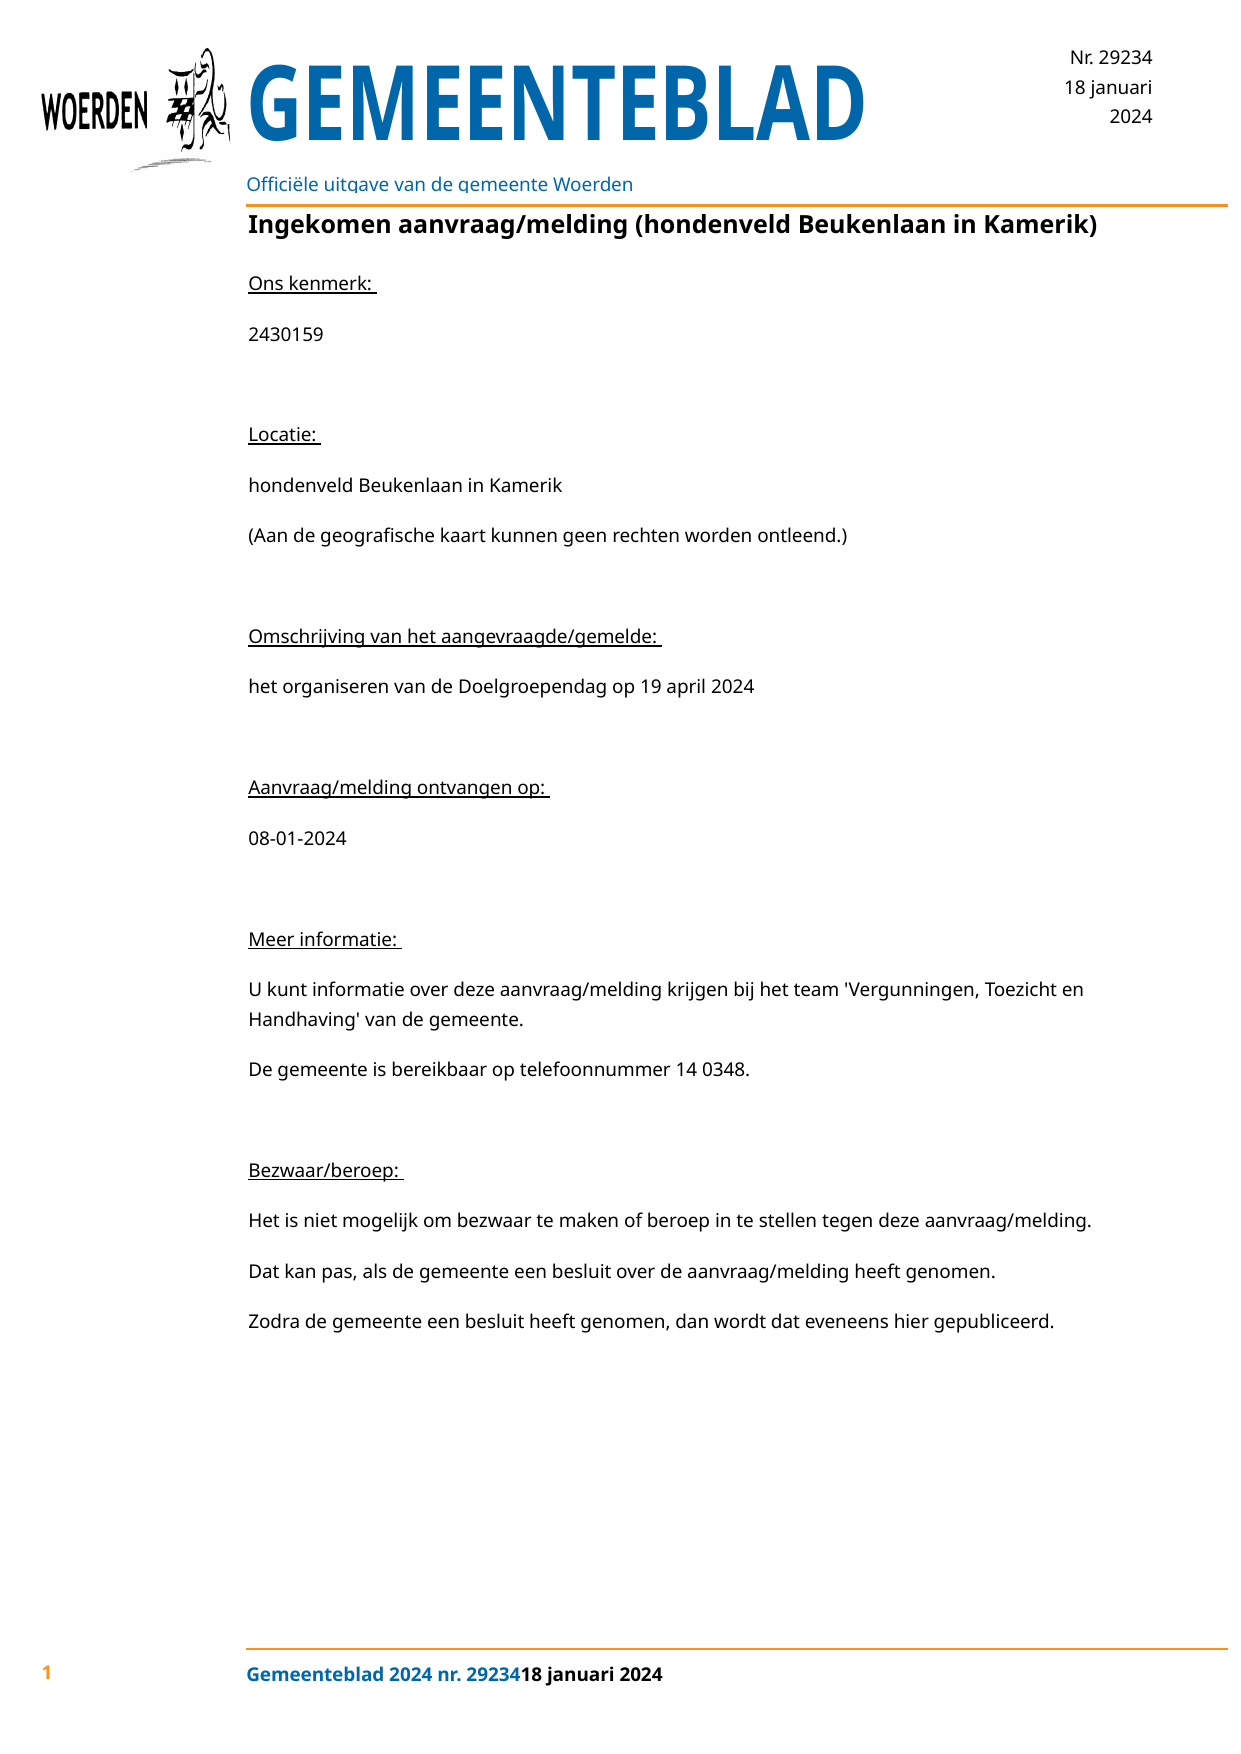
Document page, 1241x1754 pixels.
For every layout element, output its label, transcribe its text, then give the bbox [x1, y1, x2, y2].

text Zodra de gemeente een besluit heeft genomen, dan wordt dat eveneens hier gepubliceerd. [248, 1308, 1152, 1334]
text U kunt informatie over deze aanvraag/melding krijgen bij het team 'Vergunningen, Toezicht en Handhaving' van de gemeente. [248, 976, 1152, 1031]
text Locatie: [248, 422, 1152, 447]
text Ons kenmerk: [248, 270, 1152, 296]
text (Aan de geografische kaart kunnen geen rechten worden ontleend.) [248, 522, 1152, 548]
text Meer informatie: [248, 926, 1152, 951]
picture [41, 47, 231, 172]
text De gemeente is bereikbaar op telefoonnummer 14 0348. [248, 1056, 1152, 1082]
text Dat kan pas, als de gemeente een besluit over de aanvraag/melding heeft genomen. [248, 1258, 1152, 1283]
text 08-01-2024 [248, 825, 1152, 851]
text 2430159 [248, 321, 1152, 346]
text hondenveld Beukenlaan in Kamerik [248, 472, 1152, 498]
text Aanvraag/melding ontvangen op: [248, 774, 1152, 800]
text Ingekomen aanvraag/melding (hondenveld Beukenlaan in Kamerik) [248, 207, 1152, 241]
text het organiseren van de Doelgroependag op 19 april 2024 [248, 674, 1152, 699]
text Bezwaar/beroep: [248, 1157, 1152, 1183]
text Het is niet mogelijk om bezwaar te maken of beroep in te stellen tegen deze aanvraag/melding. [248, 1207, 1152, 1233]
text Omschrijving van het aangevraagde/gemelde: [248, 623, 1152, 649]
